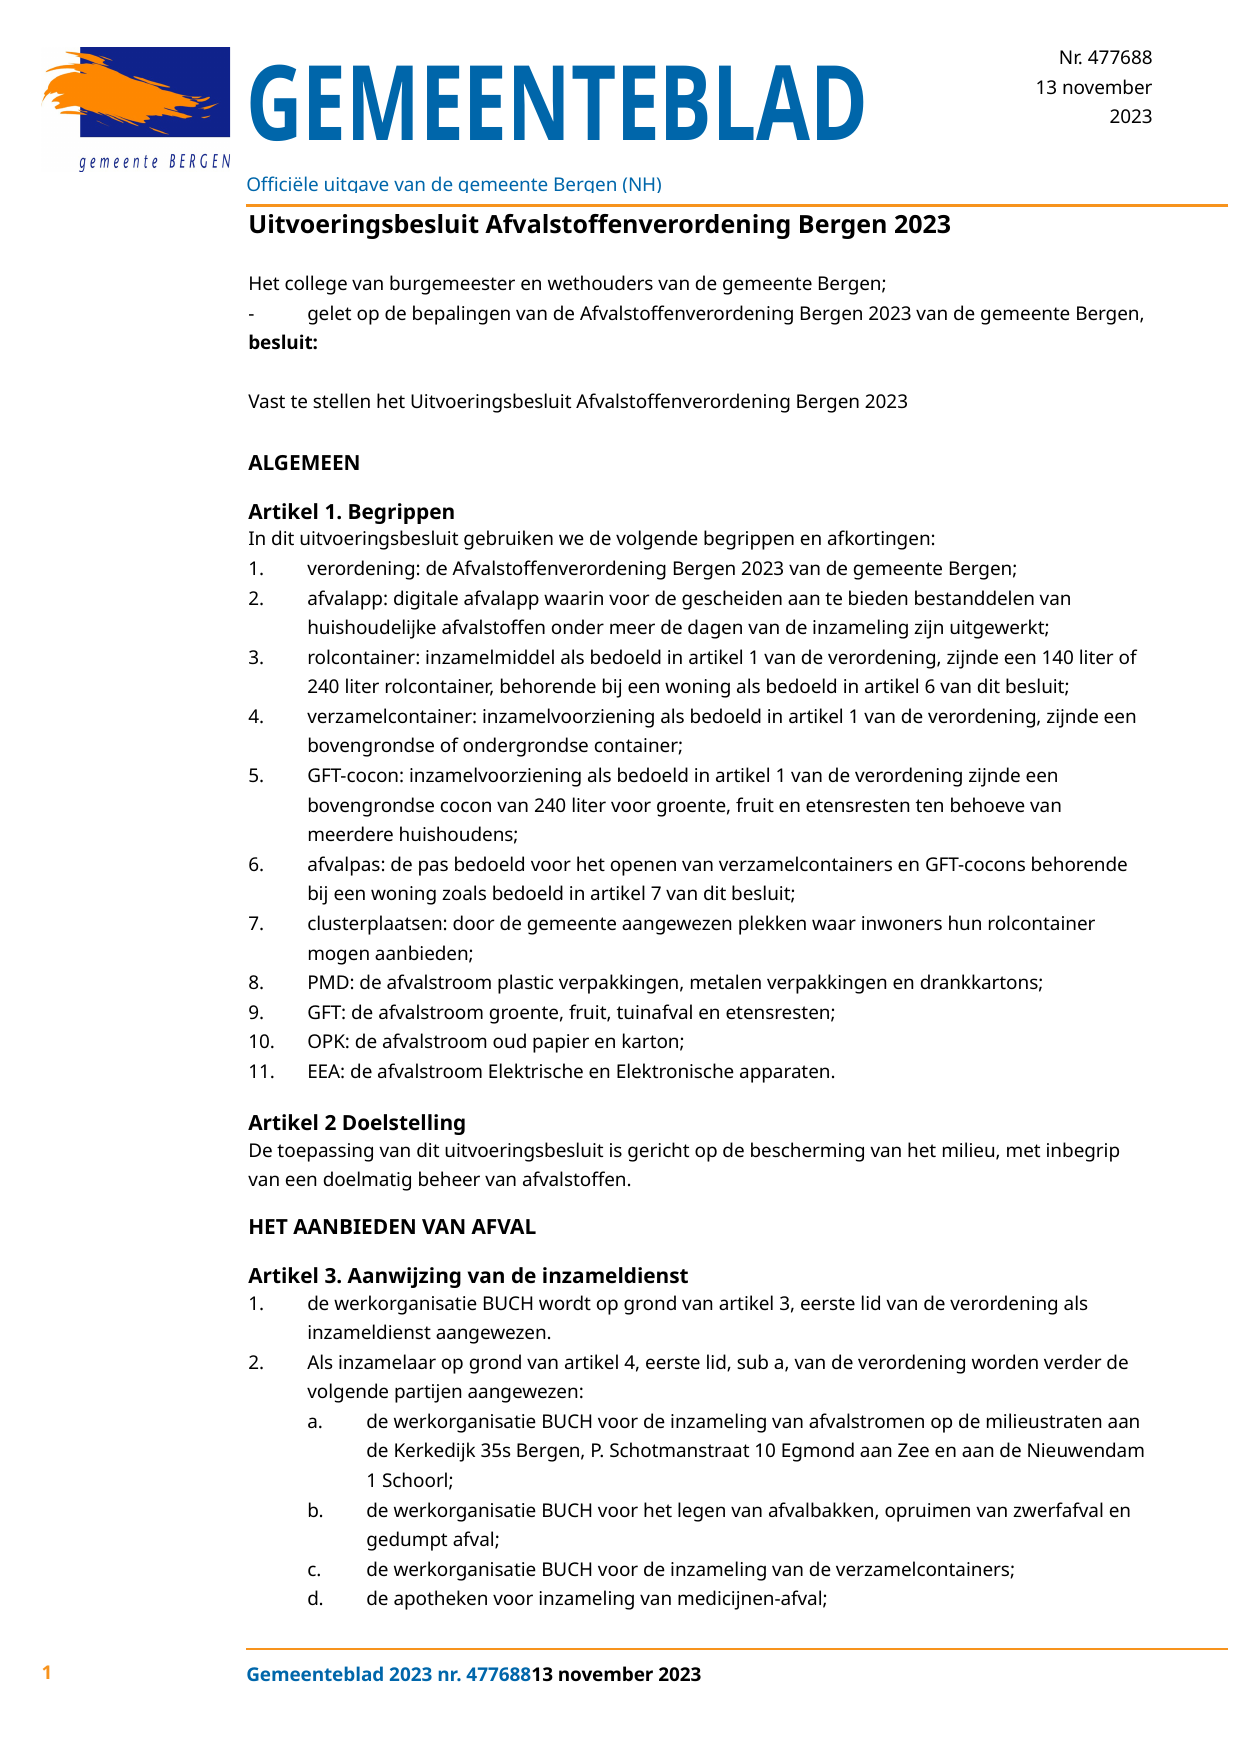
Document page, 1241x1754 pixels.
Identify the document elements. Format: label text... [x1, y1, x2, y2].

picture [41, 47, 231, 172]
list de werkorganisatie BUCH voor de inzameling van afvalstromen op de milieustraten aan de Kerkedijk 35s Bergen, P. Schotmanstraat 10 Egmond aan Zee en aan de Nieuwendam 1 Schoorl; [307, 1408, 1152, 1493]
list Als inzamelaar op grond van artikel 4, eerste lid, sub a, van de verordening worden verder de volgende partijen aangewezen: [248, 1349, 1152, 1404]
text De toepassing van dit uitvoeringsbesluit is gericht op de bescherming van het milieu, met inbegrip van een doelmatig beheer van afvalstoffen. [248, 1137, 1152, 1192]
list de werkorganisatie BUCH wordt op grond van artikel 3, eerste lid van de verordening als inzameldienst aangewezen. [248, 1290, 1152, 1345]
list afvalapp: digitale afvalapp waarin voor de gescheiden aan te bieden bestanddelen van huishoudelijke afvalstoffen onder meer de dagen van de inzameling zijn uitgewerkt; [248, 585, 1152, 640]
list PMD: de afvalstroom plastic verpakkingen, metalen verpakkingen en drankkartons; [248, 969, 1152, 995]
list de werkorganisatie BUCH voor het legen van afvalbakken, opruimen van zwerfafval en gedumpt afval; [307, 1497, 1152, 1552]
text ALGEMEEN [248, 448, 1152, 476]
list de werkorganisatie BUCH voor de inzameling van de verzamelcontainers; [307, 1556, 1152, 1582]
list verzamelcontainer: inzamelvoorziening als bedoeld in artikel 1 van de verordening, zijnde een bovengrondse of ondergrondse container; [248, 703, 1152, 758]
text Uitvoeringsbesluit Afvalstoffenverordening Bergen 2023 [248, 207, 1152, 241]
text Artikel 3. Aanwijzing van de inzameldienst [248, 1261, 1152, 1290]
text Artikel 1. Begrippen [248, 497, 1152, 526]
text In dit uitvoeringsbesluit gebruiken we de volgende begrippen en afkortingen: [248, 526, 1152, 551]
list clusterplaatsen: door de gemeente aangewezen plekken waar inwoners hun rolcontainer mogen aanbieden; [248, 910, 1152, 965]
text Vast te stellen het Uitvoeringsbesluit Afvalstoffenverordening Bergen 2023 [248, 389, 1152, 414]
text Het college van burgemeester en wethouders van de gemeente Bergen; [248, 270, 1152, 296]
list gelet op de bepalingen van de Afvalstoffenverordening Bergen 2023 van de gemeente Bergen, [248, 300, 1152, 326]
text Artikel 2 Doelstelling [248, 1108, 1152, 1137]
list rolcontainer: inzamelmiddel als bedoeld in artikel 1 van de verordening, zijnde een 140 liter of 240 liter rolcontainer, behorende bij een woning als bedoeld in artikel 6 van dit besluit; [248, 644, 1152, 699]
list OPK: de afvalstroom oud papier en karton; [248, 1028, 1152, 1054]
list EEA: de afvalstroom Elektrische en Elektronische apparaten. [248, 1058, 1152, 1084]
list verordening: de Afvalstoffenverordening Bergen 2023 van de gemeente Bergen; [248, 555, 1152, 581]
list de apotheken voor inzameling van medicijnen-afval; [307, 1586, 1152, 1611]
list GFT-cocon: inzamelvoorziening als bedoeld in artikel 1 van de verordening zijnde een bovengrondse cocon van 240 liter voor groente, fruit en etensresten ten behoeve van meerdere huishoudens; [248, 762, 1152, 847]
text besluit: [248, 329, 1152, 355]
text HET AANBIEDEN VAN AFVAL [248, 1212, 1152, 1241]
list GFT: de afvalstroom groente, fruit, tuinafval en etensresten; [248, 999, 1152, 1024]
list afvalpas: de pas bedoeld voor het openen van verzamelcontainers en GFT-cocons behorende bij een woning zoals bedoeld in artikel 7 van dit besluit; [248, 851, 1152, 906]
